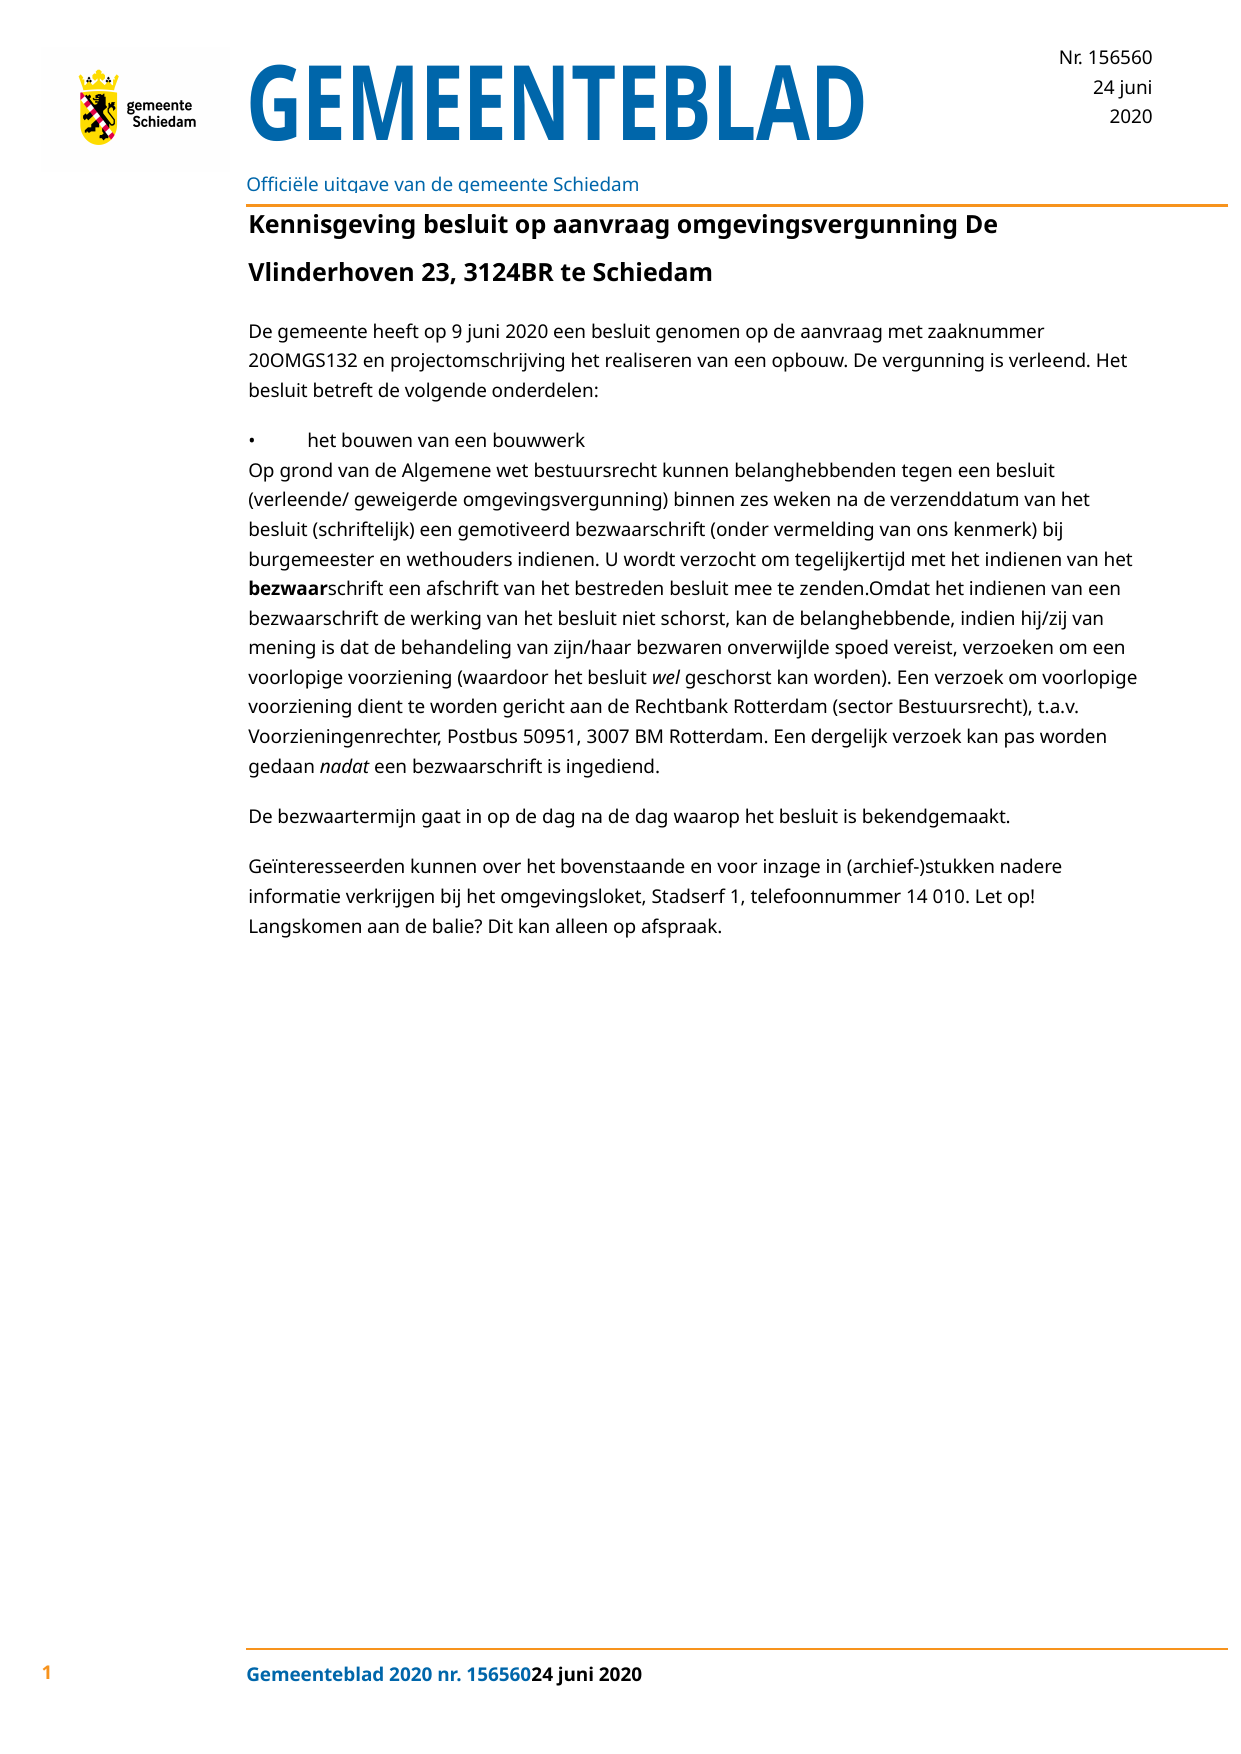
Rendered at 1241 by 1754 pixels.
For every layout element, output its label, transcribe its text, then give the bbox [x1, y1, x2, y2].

text De gemeente heeft op 9 juni 2020 een besluit genomen op de aanvraag met zaaknummer 20OMGS132 en projectomschrijving het realiseren van een opbouw. De vergunning is verleend. Het besluit betreft de volgende onderdelen: [248, 318, 1152, 403]
text Op grond van de Algemene wet bestuursrecht kunnen belanghebbenden tegen een besluit (verleende/ geweigerde omgevingsvergunning) binnen zes weken na de verzenddatum van het besluit (schriftelijk) een gemotiveerd bezwaarschrift (onder vermelding van ons kenmerk) bij burgemeester en wethouders indienen. U wordt verzocht om tegelijkertijd met het indienen van het bezwaarschrift een afschrift van het bestreden besluit mee te zenden.Omdat het indienen van een bezwaarschrift de werking van het besluit niet schorst, kan de belanghebbende, indien hij/zij van mening is dat de behandeling van zijn/haar bezwaren onverwijlde spoed vereist, verzoeken om een voorlopige voorziening (waardoor het besluit wel geschorst kan worden). Een verzoek om voorlopige voorziening dient te worden gericht aan de Rechtbank Rotterdam (sector Bestuursrecht), t.a.v. Voorzieningenrechter, Postbus 50951, 3007 BM Rotterdam. Een dergelijk verzoek kan pas worden gedaan nadat een bezwaarschrift is ingediend. [248, 457, 1152, 779]
picture [41, 47, 231, 172]
list het bouwen van een bouwwerk [248, 427, 1152, 453]
text Kennisgeving besluit op aanvraag omgevingsvergunning De Vlinderhoven 23, 3124BR te Schiedam [248, 207, 1152, 288]
text De bezwaartermijn gaat in op de dag na de dag waarop het besluit is bekendgemaakt. [248, 803, 1152, 829]
text Geïnteresseerden kunnen over het bovenstaande en voor inzage in (archief-)stukken nadere informatie verkrijgen bij het omgevingsloket, Stadserf 1, telefoonnummer 14 010. Let op! Langskomen aan de balie? Dit kan alleen op afspraak. [248, 854, 1152, 939]
